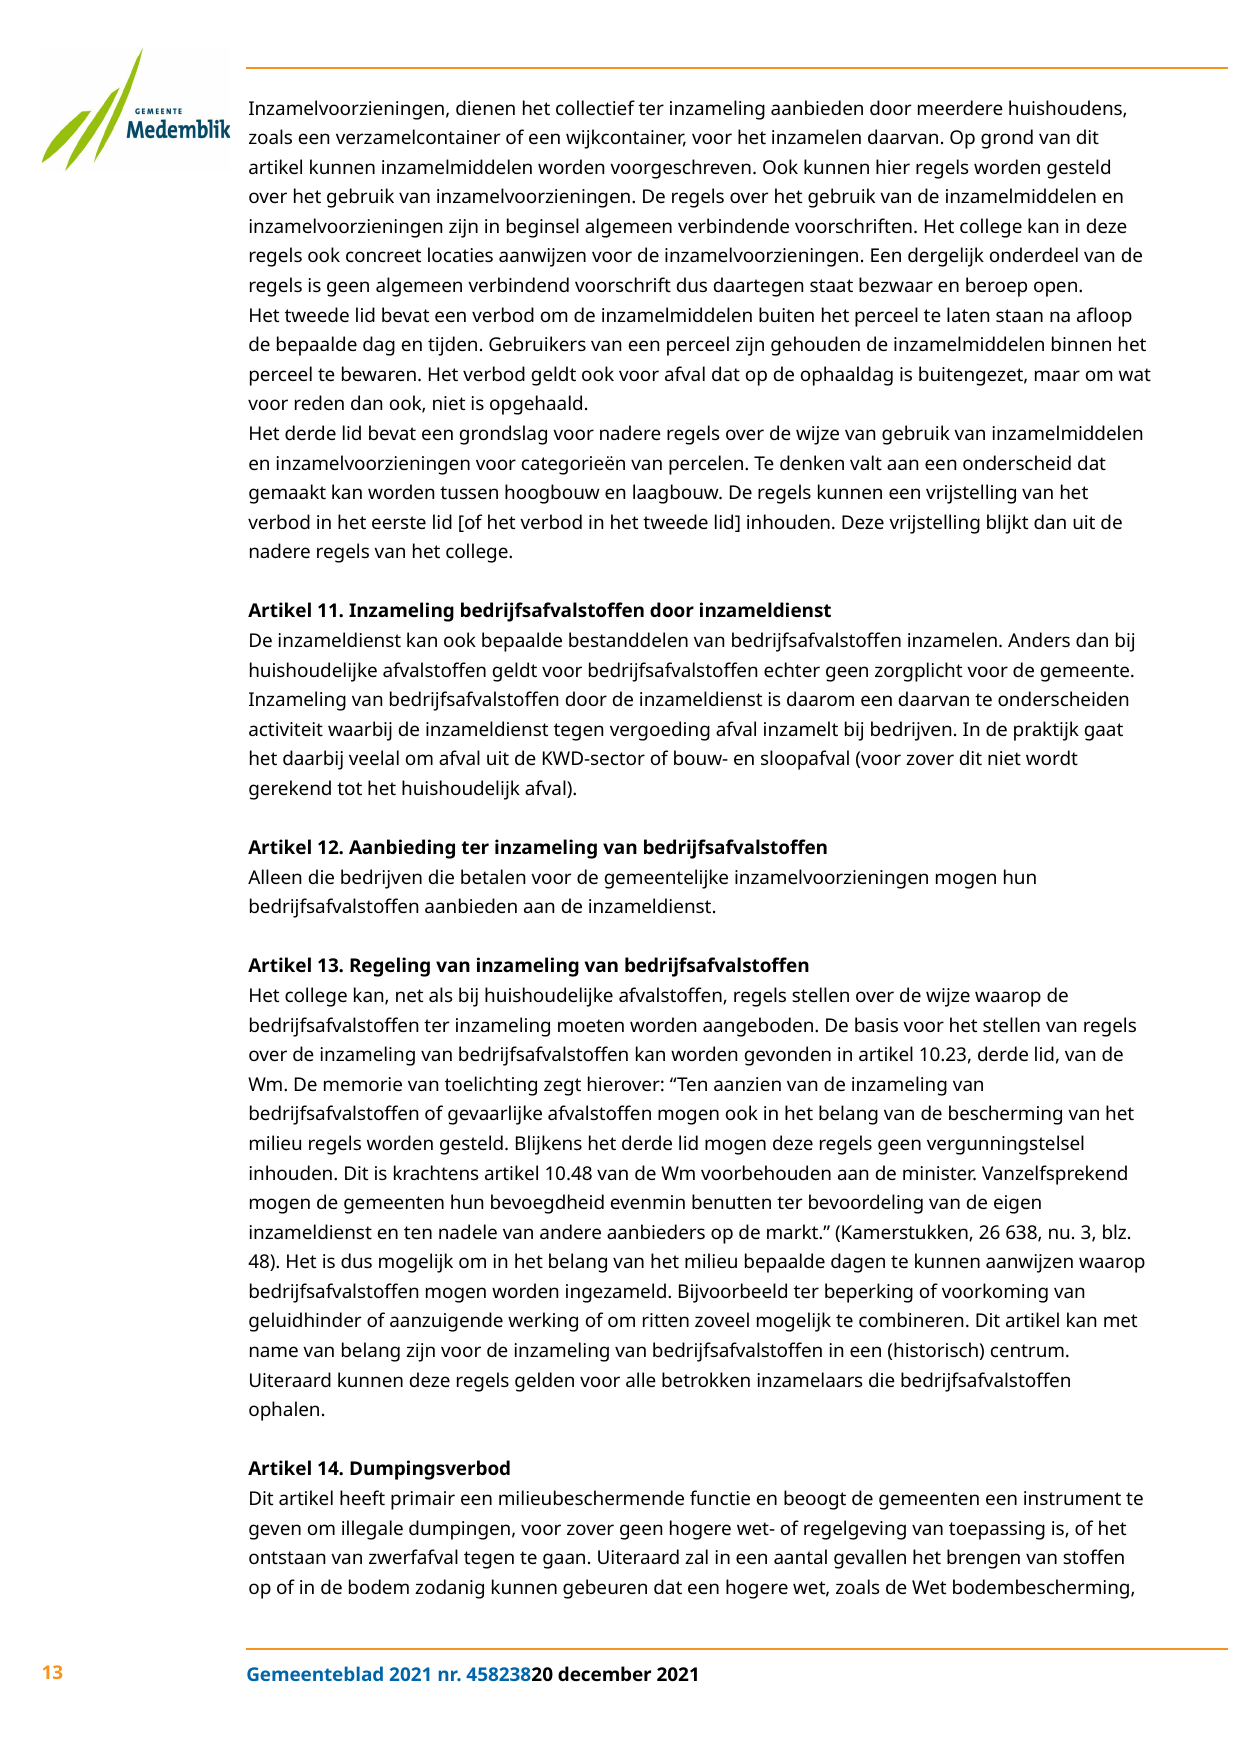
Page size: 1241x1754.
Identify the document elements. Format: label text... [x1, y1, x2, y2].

text Het college kan, net als bij huishoudelijke afvalstoffen, regels stellen over de wijze waarop de bedrijfsafvalstoffen ter inzameling moeten worden aangeboden. De basis voor het stellen van regels over de inzameling van bedrijfsafvalstoffen kan worden gevonden in artikel 10.23, derde lid, van de Wm. De memorie van toelichting zegt hierover: “Ten aanzien van de inzameling van bedrijfsafvalstoffen of gevaarlijke afvalstoffen mogen ook in het belang van de bescherming van het milieu regels worden gesteld. Blijkens het derde lid mogen deze regels geen vergunningstelsel inhouden. Dit is krachtens artikel 10.48 van de Wm voorbehouden aan de minister. Vanzelfsprekend mogen de gemeenten hun bevoegdheid evenmin benutten ter bevoordeling van de eigen inzameldienst en ten nadele van andere aanbieders op de markt.” (Kamerstukken, 26 638, nu. 3, blz. 48). Het is dus mogelijk om in het belang van het milieu bepaalde dagen te kunnen aanwijzen waarop bedrijfsafvalstoffen mogen worden ingezameld. Bijvoorbeeld ter beperking of voorkoming van geluidhinder of aanzuigende werking of om ritten zoveel mogelijk te combineren. Dit artikel kan met name van belang zijn voor de inzameling van bedrijfsafvalstoffen in een (historisch) centrum. Uiteraard kunnen deze regels gelden voor alle betrokken inzamelaars die bedrijfsafvalstoffen ophalen. [248, 982, 1152, 1422]
text Inzamelvoorzieningen, dienen het collectief ter inzameling aanbieden door meerdere huishoudens, zoals een verzamelcontainer of een wijkcontainer, voor het inzamelen daarvan. Op grond van dit artikel kunnen inzamelmiddelen worden voorgeschreven. Ook kunnen hier regels worden gesteld over het gebruik van inzamelvoorzieningen. De regels over het gebruik van de inzamelmiddelen en inzamelvoorzieningen zijn in beginsel algemeen verbindende voorschriften. Het college kan in deze regels ook concreet locaties aanwijzen voor de inzamelvoorzieningen. Een dergelijk onderdeel van de regels is geen algemeen verbindend voorschrift dus daartegen staat bezwaar en beroep open. [248, 95, 1152, 298]
text Alleen die bedrijven die betalen voor de gemeentelijke inzamelvoorzieningen mogen hun bedrijfsafvalstoffen aanbieden aan de inzameldienst. [248, 864, 1152, 919]
text Artikel 13. Regeling van inzameling van bedrijfsafvalstoffen [248, 953, 1152, 978]
text De inzameldienst kan ook bepaalde bestanddelen van bedrijfsafvalstoffen inzamelen. Anders dan bij huishoudelijke afvalstoffen geldt voor bedrijfsafvalstoffen echter geen zorgplicht voor de gemeente. Inzameling van bedrijfsafvalstoffen door de inzameldienst is daarom een daarvan te onderscheiden activiteit waarbij de inzameldienst tegen vergoeding afval inzamelt bij bedrijven. In de praktijk gaat het daarbij veelal om afval uit de KWD-sector of bouw- en sloopafval (voor zover dit niet wordt gerekend tot het huishoudelijk afval). [248, 627, 1152, 801]
text Artikel 12. Aanbieding ter inzameling van bedrijfsafvalstoffen [248, 834, 1152, 860]
text Artikel 14. Dumpingsverbod [248, 1456, 1152, 1481]
text Het derde lid bevat een grondslag voor nadere regels over de wijze van gebruik van inzamelmiddelen en inzamelvoorzieningen voor categorieën van percelen. Te denken valt aan een onderscheid dat gemaakt kan worden tussen hoogbouw en laagbouw. De regels kunnen een vrijstelling van het verbod in het eerste lid [of het verbod in het tweede lid] inhouden. Deze vrijstelling blijkt dan uit de nadere regels van het college. [248, 420, 1152, 564]
text Dit artikel heeft primair een milieubeschermende functie en beoogt de gemeenten een instrument te geven om illegale dumpingen, voor zover geen hogere wet- of regelgeving van toepassing is, of het ontstaan van zwerfafval tegen te gaan. Uiteraard zal in een aantal gevallen het brengen van stoffen op of in de bodem zodanig kunnen gebeuren dat een hogere wet, zoals de Wet bodembescherming, [248, 1485, 1152, 1600]
picture [41, 47, 231, 172]
text Artikel 11. Inzameling bedrijfsafvalstoffen door inzameldienst [248, 598, 1152, 623]
text Het tweede lid bevat een verbod om de inzamelmiddelen buiten het perceel te laten staan na afloop de bepaalde dag en tijden. Gebruikers van een perceel zijn gehouden de inzamelmiddelen binnen het perceel te bewaren. Het verbod geldt ook voor afval dat op de ophaaldag is buitengezet, maar om wat voor reden dan ook, niet is opgehaald. [248, 302, 1152, 416]
